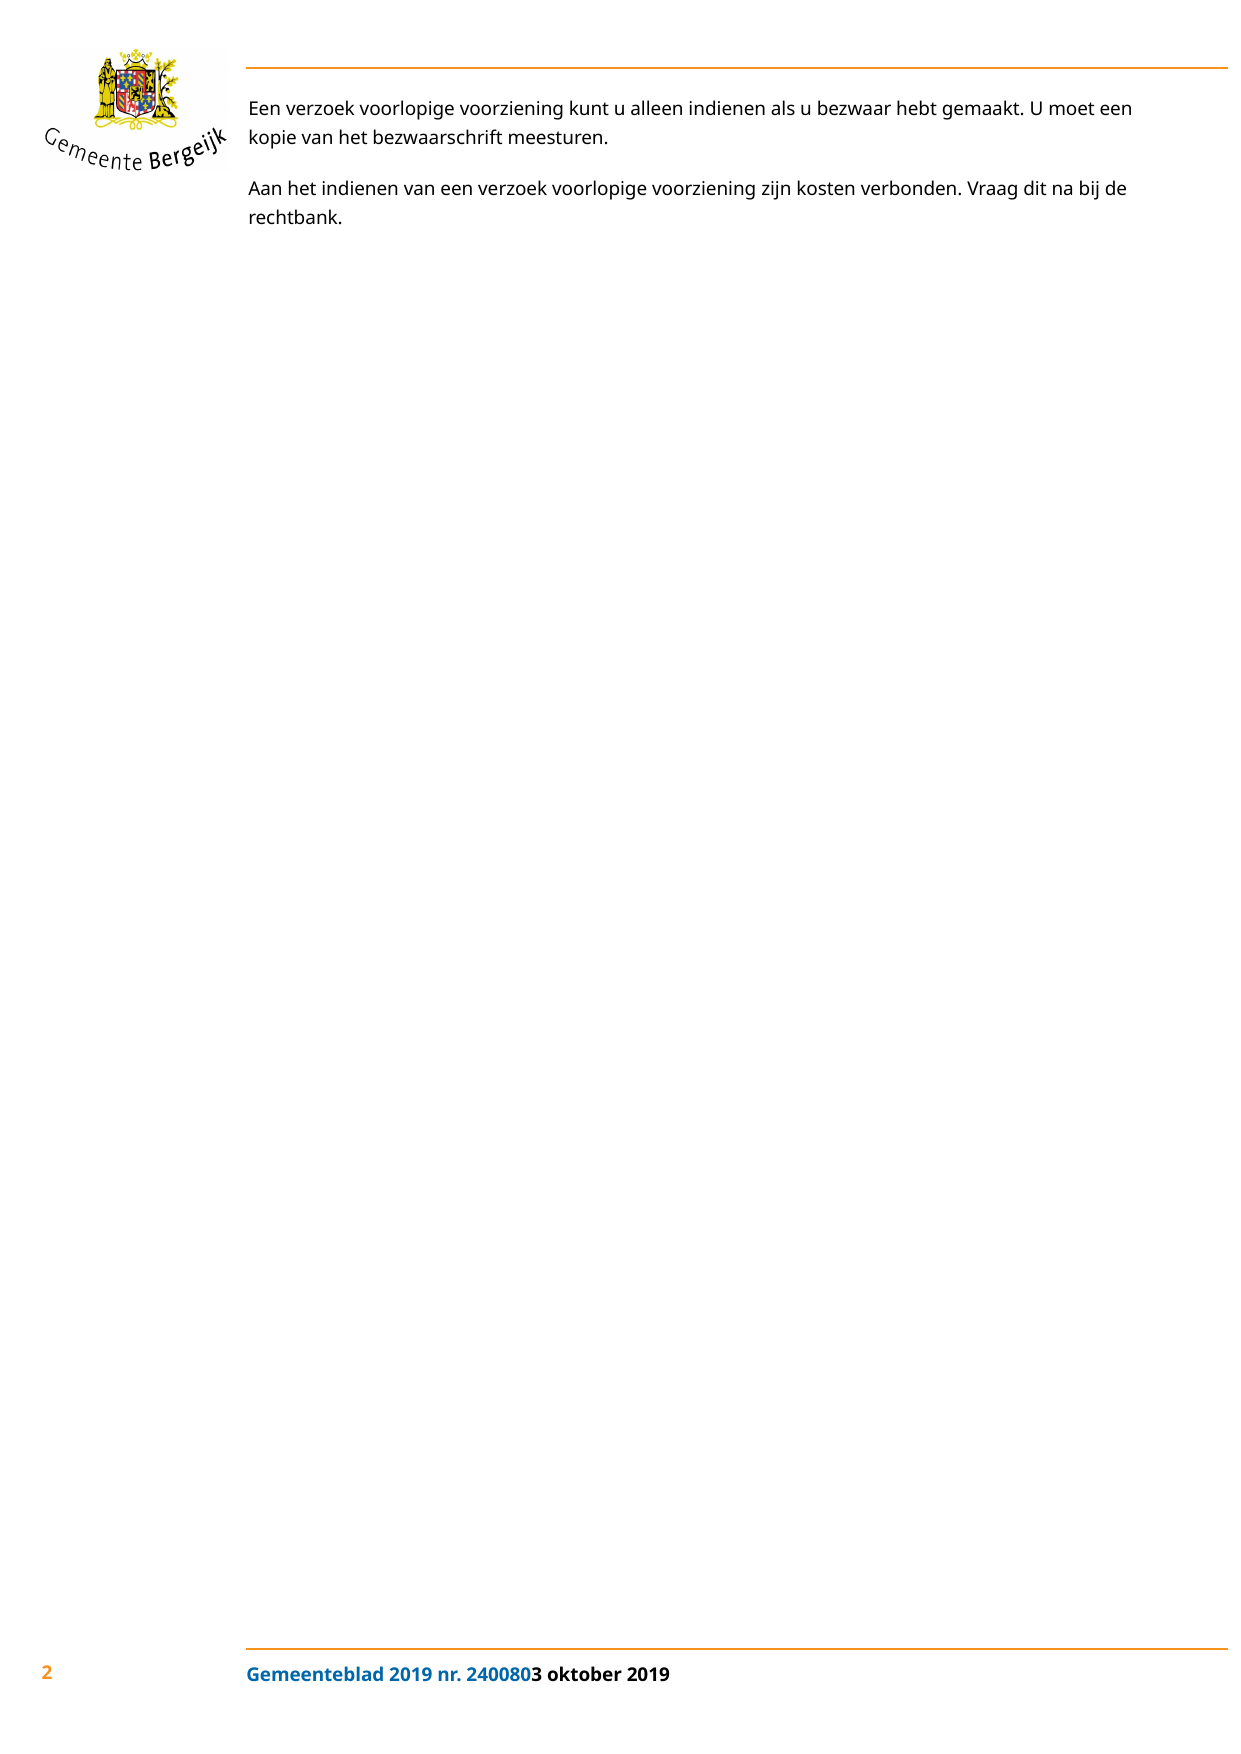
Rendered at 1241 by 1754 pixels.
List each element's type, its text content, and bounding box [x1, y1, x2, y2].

text Een verzoek voorlopige voorziening kunt u alleen indienen als u bezwaar hebt gemaakt. U moet een kopie van het bezwaarschrift meesturen. [248, 95, 1152, 150]
text Aan het indienen van een verzoek voorlopige voorziening zijn kosten verbonden. Vraag dit na bij de rechtbank. [248, 175, 1152, 230]
picture [41, 47, 231, 172]
